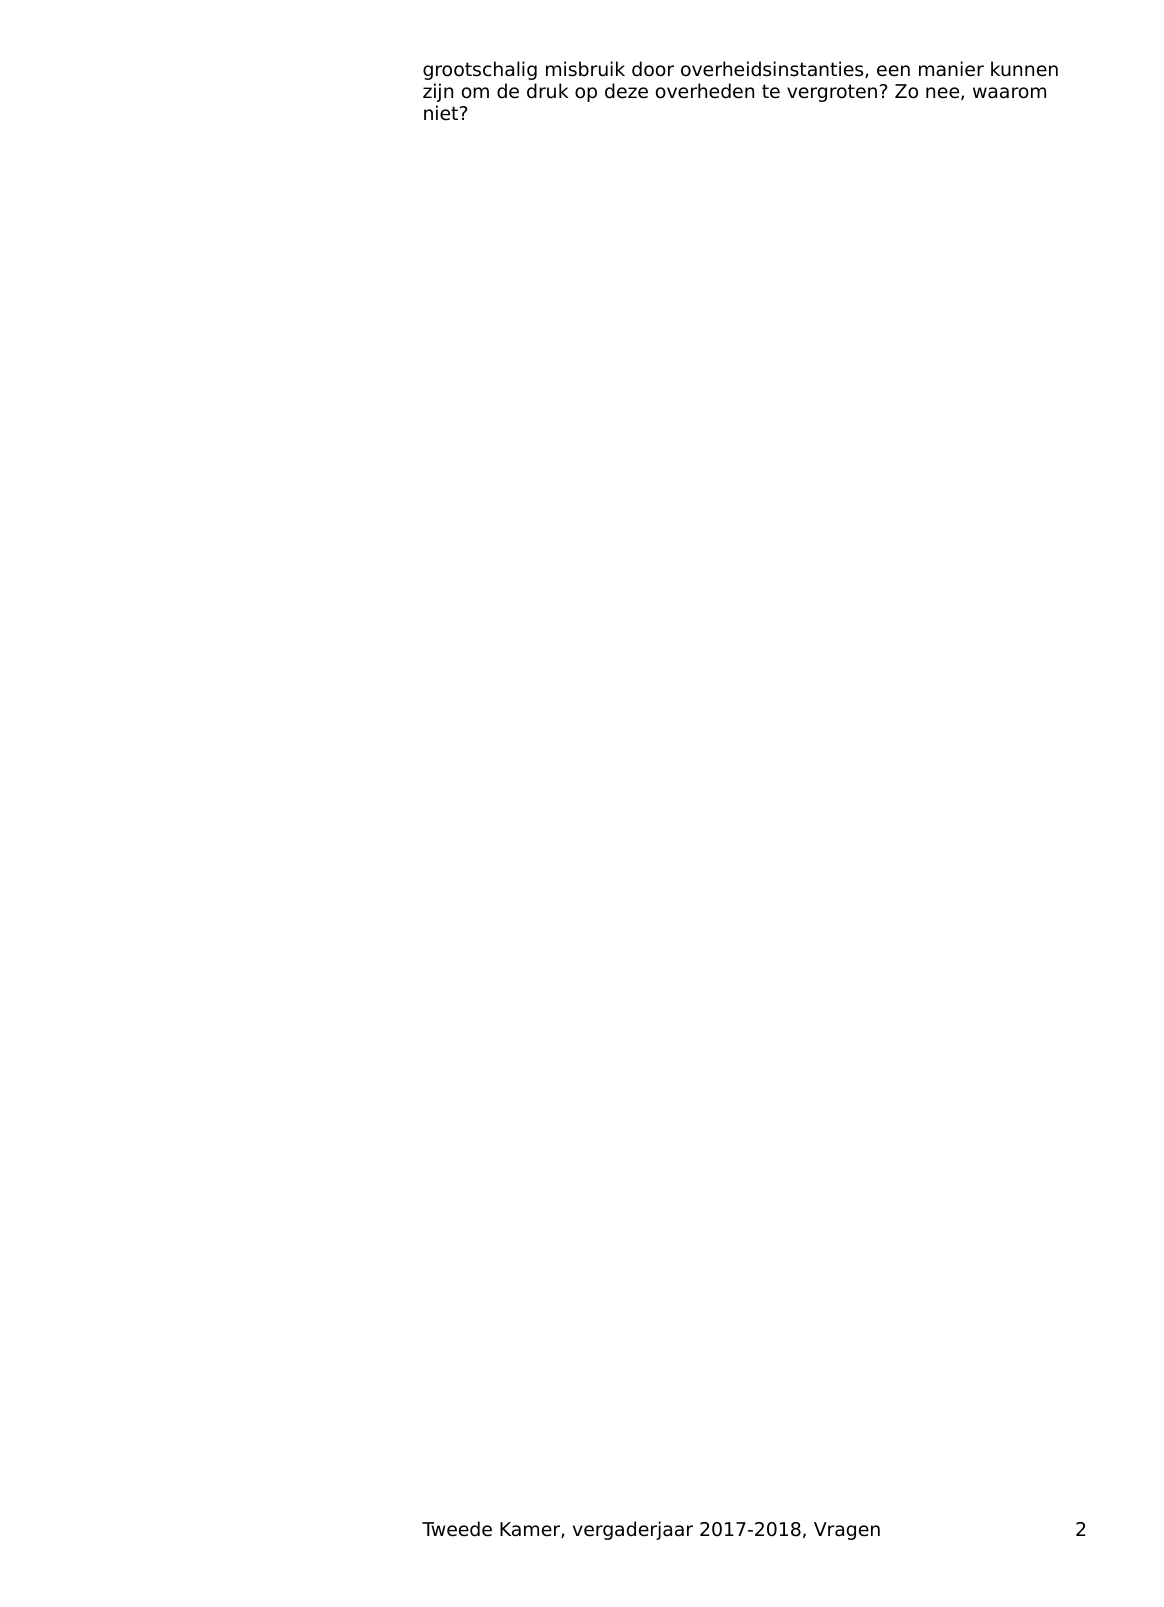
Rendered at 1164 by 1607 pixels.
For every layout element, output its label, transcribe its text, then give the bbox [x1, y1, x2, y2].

text grootschalig misbruik door overheidsinstanties, een manier kunnen zijn om de druk op deze overheden te vergroten? Zo nee, waarom niet? [422, 59, 1087, 125]
